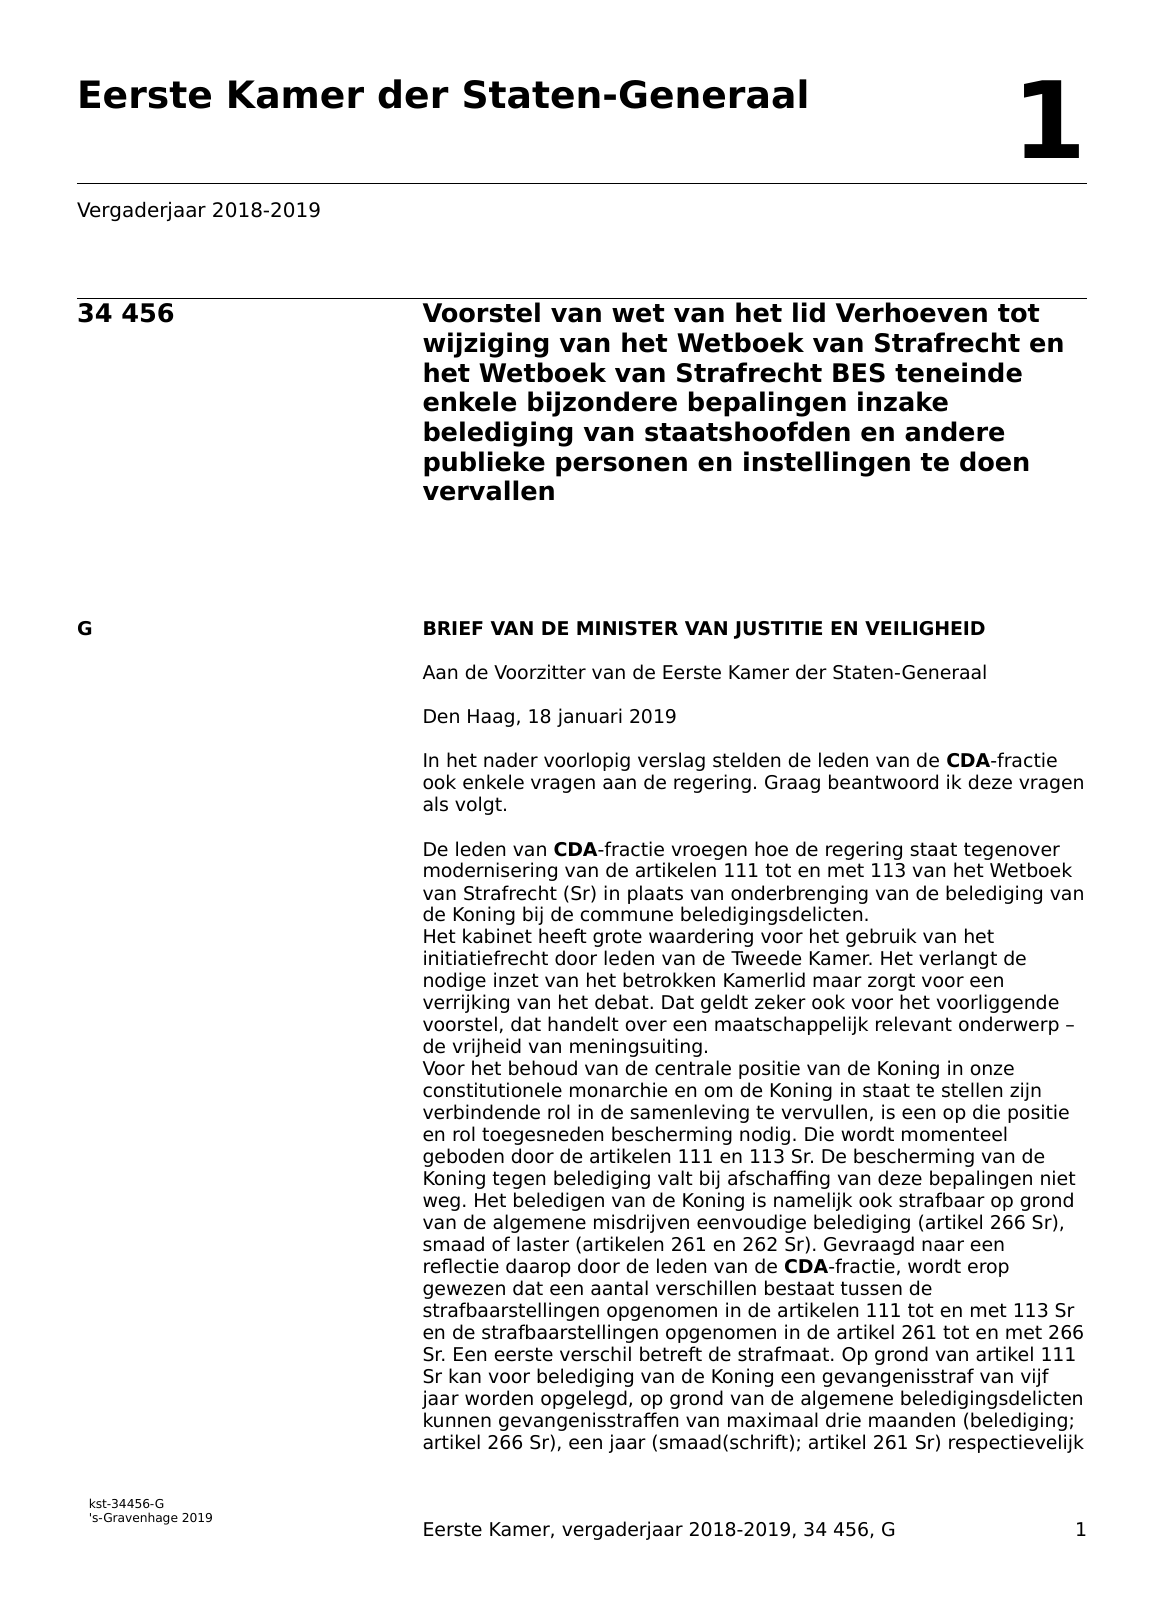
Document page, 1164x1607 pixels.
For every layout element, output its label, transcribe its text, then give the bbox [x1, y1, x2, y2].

table_header Eerste Kamer der Staten-Generaal [77, 59, 886, 183]
text Den Haag, 18 januari 2019 [422, 706, 1087, 728]
text In het nader voorlopig verslag stelden de leden van de CDA-fractie ook enkele vragen aan de regering. Graag beantwoord ik deze vragen als volgt. [422, 750, 1087, 816]
text De leden van CDA-fractie vroegen hoe de regering staat tegenover modernisering van de artikelen 111 tot en met 113 van het Wetboek van Strafrecht (Sr) in plaats van onderbrenging van de belediging van de Koning bij de commune beledigingsdelicten. [422, 838, 1087, 926]
text 's-Gravenhage 2019 [88, 1511, 323, 1525]
text Het kabinet heeft grote waardering voor het gebruik van het initiatiefrecht door leden van de Tweede Kamer. Het verlangt de nodige inzet van het betrokken Kamerlid maar zorgt voor een verrijking van het debat. Dat geldt zeker ook voor het voorliggende voorstel, dat handelt over een maatschappelijk relevant onderwerp – de vrijheid van meningsuiting. [422, 926, 1087, 1058]
subtitle 34 456 Voorstel van wet van het lid Verhoeven tot wijziging van het Wetboek van Strafrecht en het Wetboek van Strafrecht BES teneinde enkele bijzondere bepalingen inzake belediging van staatshoofden en andere publieke personen en instellingen te doen vervallen [77, 299, 1087, 507]
subtitle G BRIEF VAN DE MINISTER VAN JUSTITIE EN VEILIGHEID [77, 618, 1087, 640]
text kst-34456-G [88, 1497, 323, 1511]
text Aan de Voorzitter van de Eerste Kamer der Staten-Generaal [422, 662, 1087, 684]
table_header 1 [886, 59, 1087, 183]
text Voor het behoud van de centrale positie van de Koning in onze constitutionele monarchie en om de Koning in staat te stellen zijn verbindende rol in de samenleving te vervullen, is een op die positie en rol toegesneden bescherming nodig. Die wordt momenteel geboden door de artikelen 111 en 113 Sr. De bescherming van de Koning tegen belediging valt bij afschaffing van deze bepalingen niet weg. Het beledigen van de Koning is namelijk ook strafbaar op grond van de algemene misdrijven eenvoudige belediging (artikel 266 Sr), smaad of laster (artikelen 261 en 262 Sr). Gevraagd naar een reflectie daarop door de leden van de CDA-fractie, wordt erop gewezen dat een aantal verschillen bestaat tussen de strafbaarstellingen opgenomen in de artikelen 111 tot en met 113 Sr en de strafbaarstellingen opgenomen in de artikel 261 tot en met 266 Sr. Een eerste verschil betreft de strafmaat. Op grond van artikel 111 Sr kan voor belediging van de Koning een gevangenisstraf van vijf jaar worden opgelegd, op grond van de algemene beledigingsdelicten kunnen gevangenisstraffen van maximaal drie maanden (belediging; artikel 266 Sr), een jaar (smaad(schrift); artikel 261 Sr) respectievelijk [422, 1058, 1087, 1454]
table_cell Vergaderjaar 2018-2019 [77, 184, 1087, 298]
